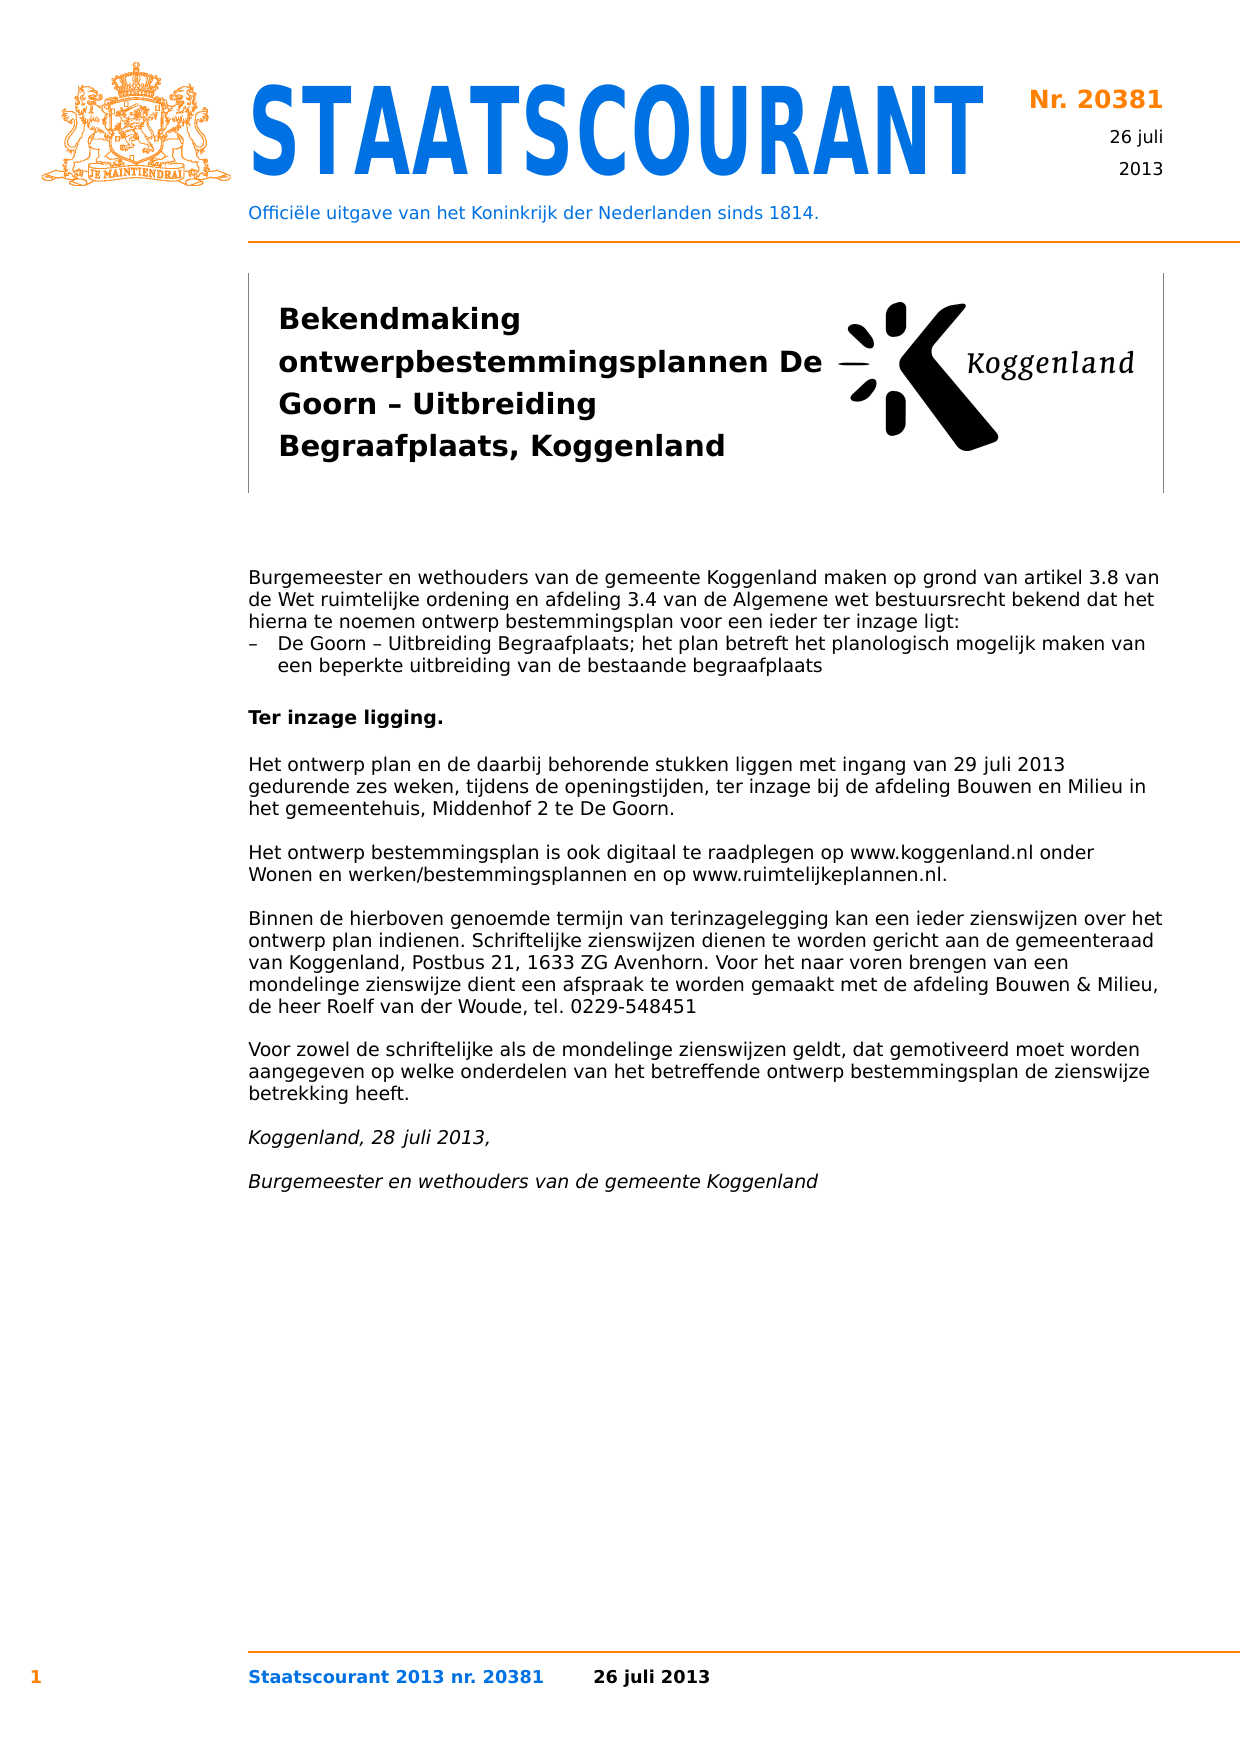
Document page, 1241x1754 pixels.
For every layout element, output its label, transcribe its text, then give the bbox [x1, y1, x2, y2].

text Het ontwerp bestemmingsplan is ook digitaal te raadplegen op www.koggenland.nl onder Wonen en werken/bestemmingsplannen en op www.ruimtelijkeplannen.nl. [248, 842, 1163, 886]
text Koggenland, 28 juli 2013, [248, 1127, 1163, 1149]
table_cell 2013 [998, 153, 1240, 203]
picture [41, 62, 231, 186]
text Burgemeester en wethouders van de gemeente Koggenland maken op grond van artikel 3.8 van de Wet ruimtelijke ordening en afdeling 3.4 van de Algemene wet bestuursrecht bekend dat het hierna te noemen ontwerp bestemmingsplan voor een ieder ter inzage ligt: [248, 567, 1163, 633]
text – De Goorn – Uitbreiding Begraafplaats; het plan betreft het planologisch mogelijk maken van een beperkte uitbreiding van de bestaande begraafplaats [248, 633, 1163, 677]
subtitle Ter inzage ligging. [248, 707, 1163, 729]
text Het ontwerp plan en de daarbij behorende stukken liggen met ingang van 29 juli 2013 gedurende zes weken, tijdens de openingstijden, ter inzage bij de afdeling Bouwen en Milieu in het gemeentehuis, Middenhof 2 te De Goorn. [248, 754, 1163, 820]
table_header Nr. 20381 [998, 62, 1240, 121]
text Burgemeester en wethouders van de gemeente Koggenland [248, 1171, 1163, 1193]
table_header [25, 62, 248, 241]
text Voor zowel de schriftelijke als de mondelinge zienswijzen geldt, dat gemotiveerd moet worden aangegeven op welke onderdelen van het betreffende ontwerp bestemmingsplan de zienswijze betrekking heeft. [248, 1039, 1163, 1105]
subtitle Bekendmaking ontwerpbestemmingsplannen De Goorn – Uitbreiding Begraafplaats, Koggenland [249, 273, 1163, 493]
table_cell Officiële uitgave van het Koninkrijk der Nederlanden sinds 1814. [248, 203, 1240, 241]
table_cell 26 juli [998, 121, 1240, 153]
table_header STAATSCOURANT [248, 62, 998, 203]
picture [838, 302, 1134, 451]
text Binnen de hierboven genoemde termijn van terinzagelegging kan een ieder zienswijzen over het ontwerp plan indienen. Schriftelijke zienswijzen dienen te worden gericht aan de gemeenteraad van Koggenland, Postbus 21, 1633 ZG Avenhorn. Voor het naar voren brengen van een mondelinge zienswijze dient een afspraak te worden gemaakt met de afdeling Bouwen & Milieu, de heer Roelf van der Woude, tel. 0229-548451 [248, 908, 1163, 1017]
